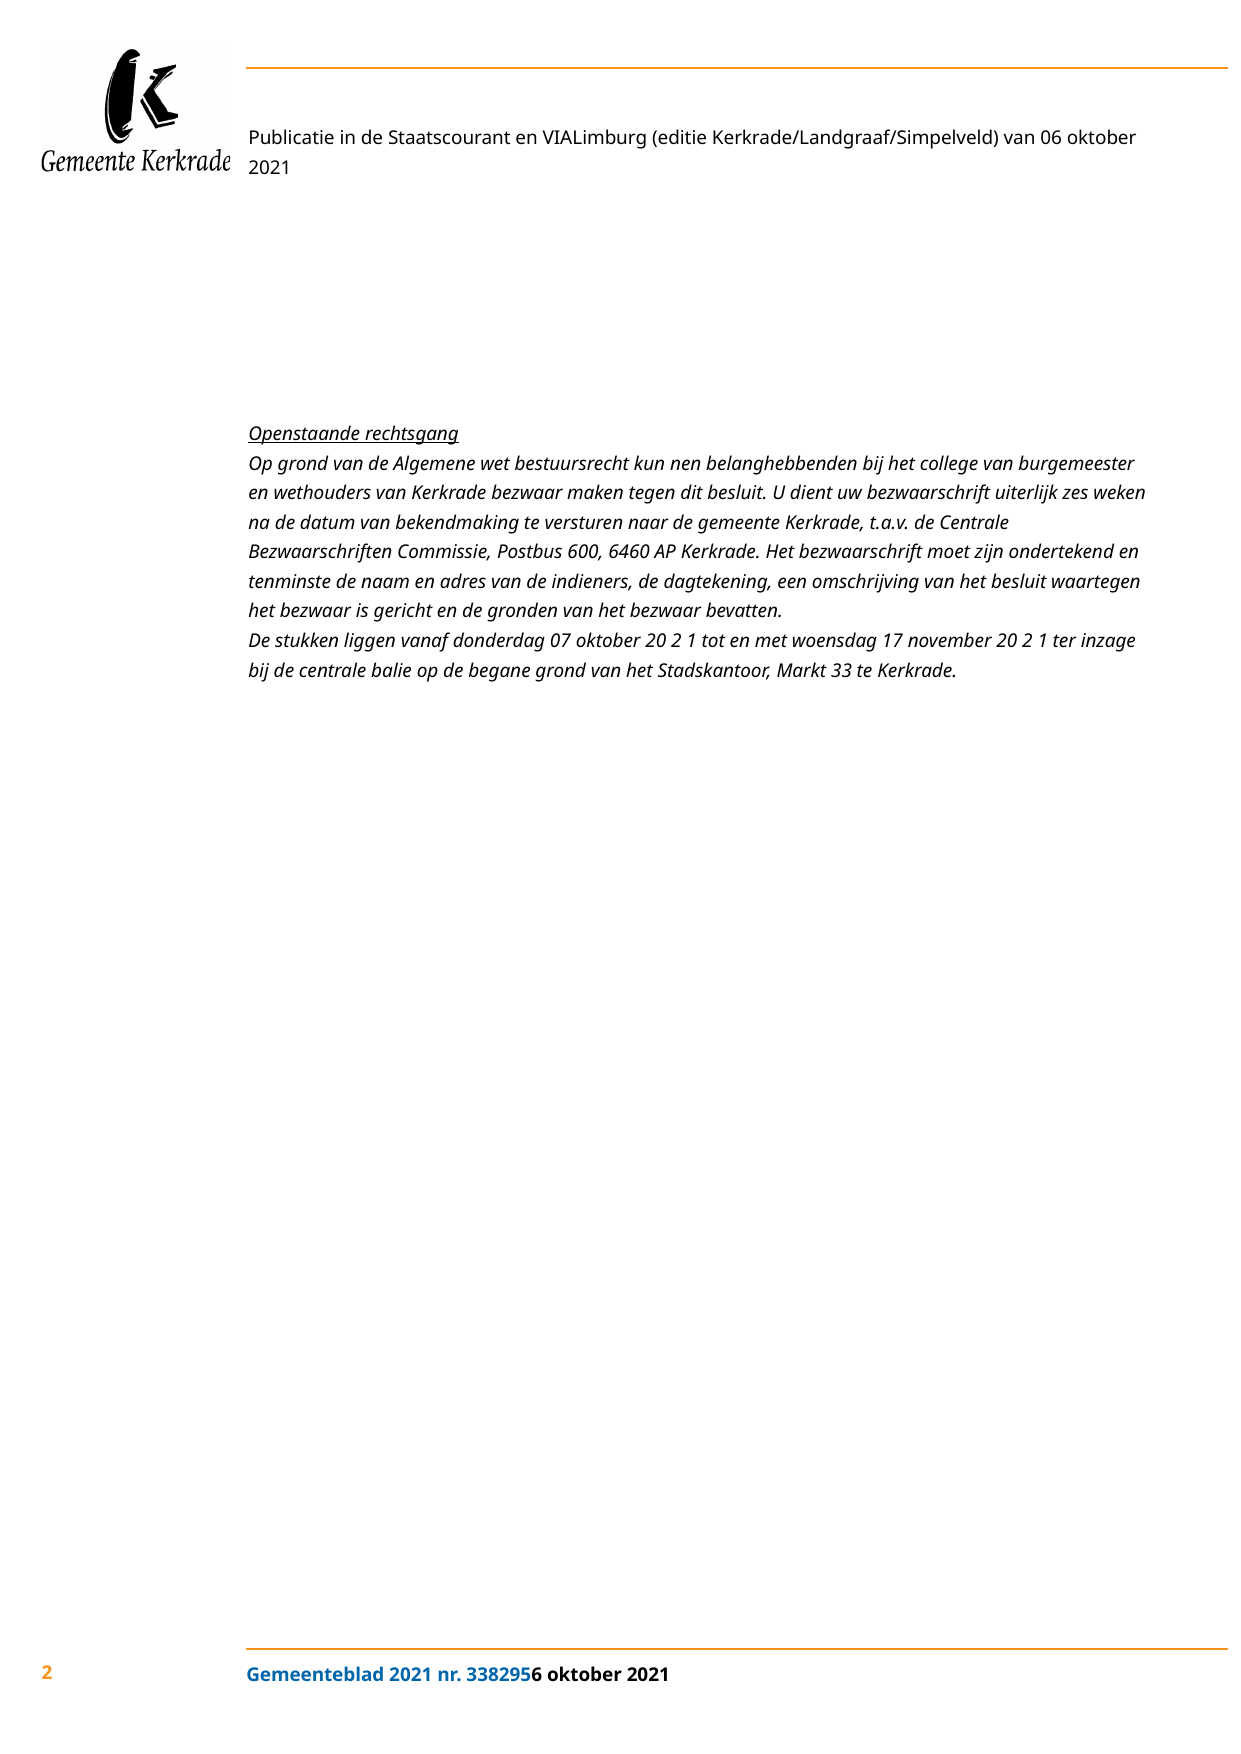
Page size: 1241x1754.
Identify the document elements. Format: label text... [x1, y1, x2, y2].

text Publicatie in de Staatscourant en VIALimburg (editie Kerkrade/Landgraaf/Simpelveld) van 06 oktober 2021 [248, 124, 1152, 180]
text De stukken liggen vanaf donderdag 07 oktober 20 2 1 tot en met woensdag 17 november 20 2 1 ter inzage bij de centrale balie op de begane grond van het Stadskantoor, Markt 33 te Kerkrade. [248, 627, 1152, 683]
text Op grond van de Algemene wet bestuursrecht kun nen belanghebbenden bij het college van burgemeester en wethouders van Kerkrade bezwaar maken tegen dit besluit. U dient uw bezwaarschrift uiterlijk zes weken na de datum van bekendmaking te versturen naar de gemeente Kerkrade, t.a.v. de Centrale Bezwaarschriften Commissie, Postbus 600, 6460 AP Kerkrade. Het bezwaarschrift moet zijn ondertekend en tenminste de naam en adres van de indieners, de dagtekening, een omschrijving van het besluit waartegen het bezwaar is gericht en de gronden van het bezwaar bevatten. [248, 450, 1152, 623]
text Openstaande rechtsgang [248, 420, 1152, 446]
picture [41, 47, 231, 172]
